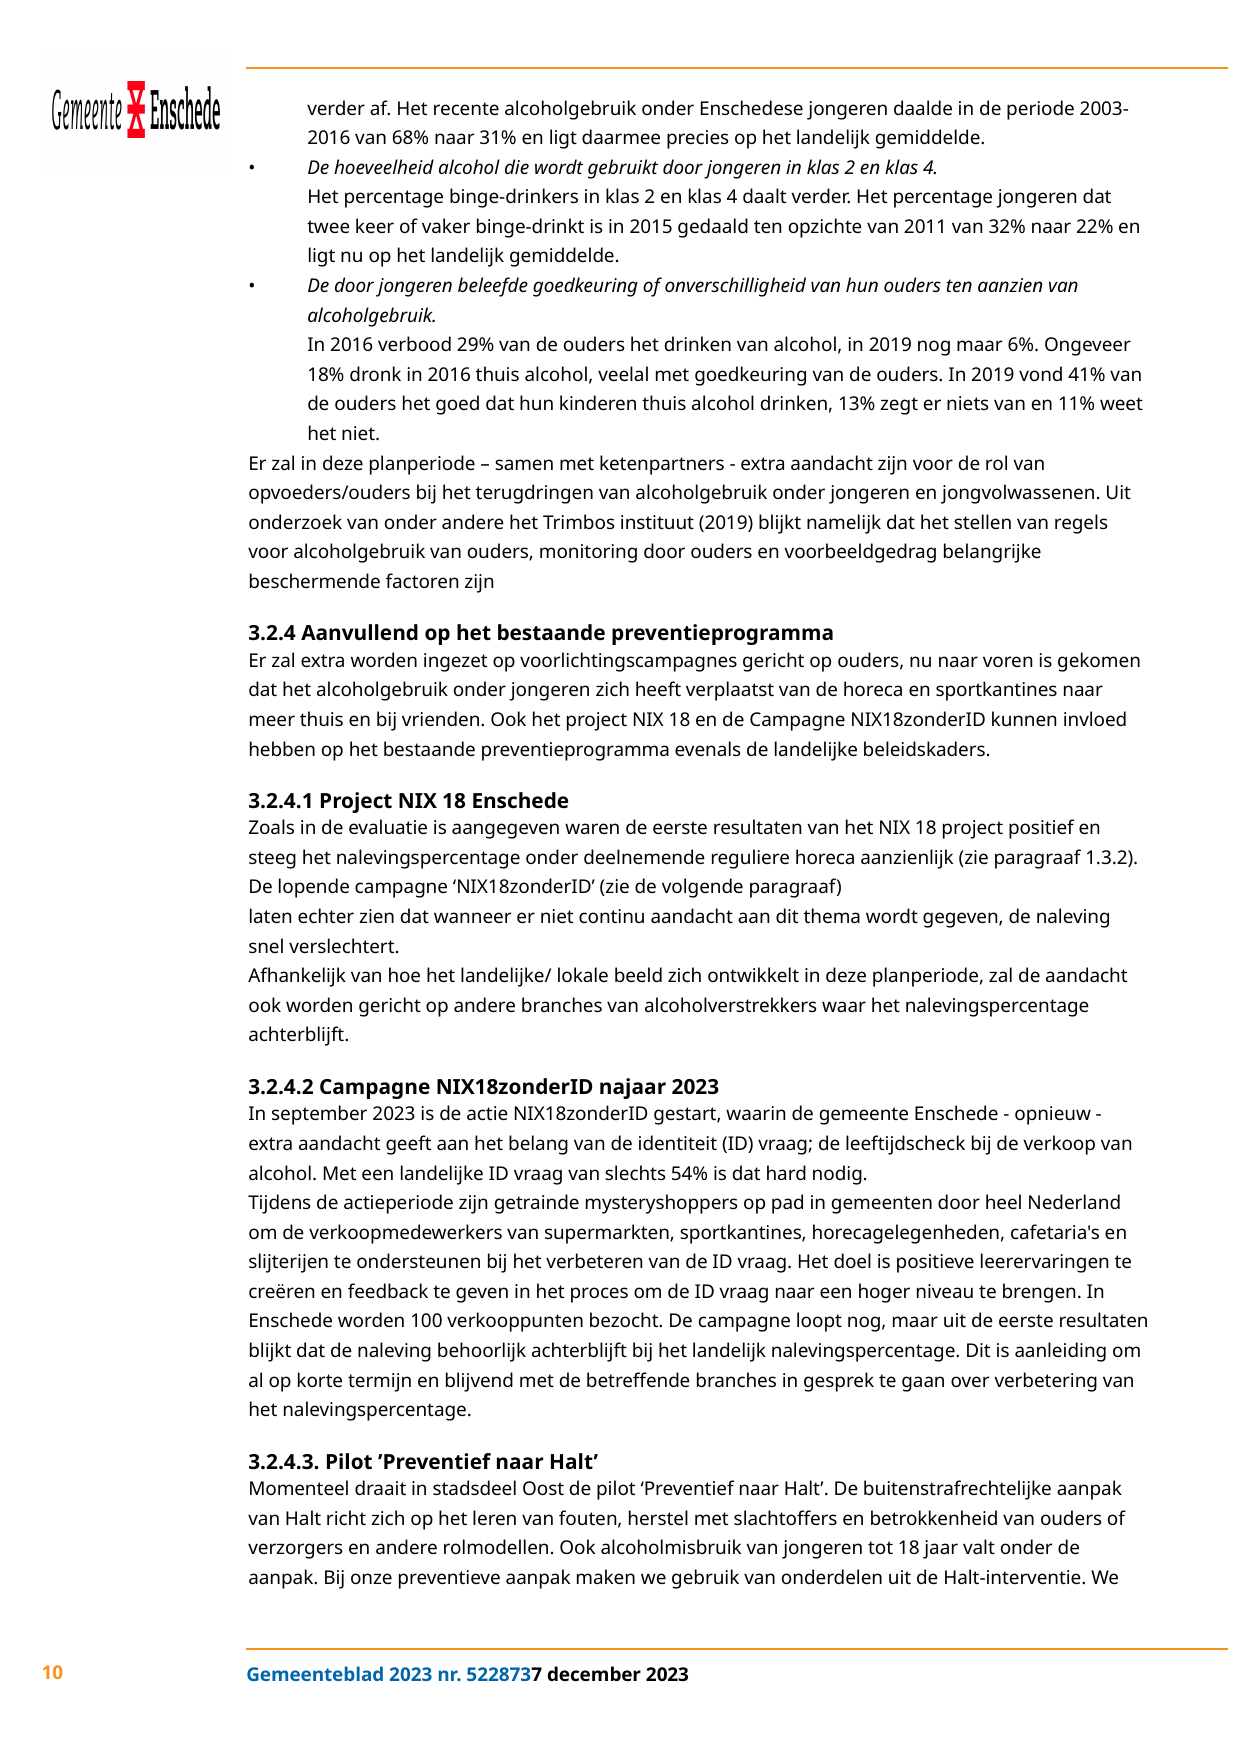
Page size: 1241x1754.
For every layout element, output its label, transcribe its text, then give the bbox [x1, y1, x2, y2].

list Het percentage binge-drinkers in klas 2 en klas 4 daalt verder. Het percentage jongeren dat twee keer of vaker binge-drinkt is in 2015 gedaald ten opzichte van 2011 van 32% naar 22% en ligt nu op het landelijk gemiddelde. [248, 183, 1152, 268]
text Er zal extra worden ingezet op voorlichtingscampagnes gericht op ouders, nu naar voren is gekomen dat het alcoholgebruik onder jongeren zich heeft verplaatst van de horeca en sportkantines naar meer thuis en bij vrienden. Ook het project NIX 18 en de Campagne NIX18zonderID kunnen invloed hebben op het bestaande preventieprogramma evenals de landelijke beleidskaders. [248, 647, 1152, 761]
text In september 2023 is de actie NIX18zonderID gestart, waarin de gemeente Enschede - opnieuw - extra aandacht geeft aan het belang van de identiteit (ID) vraag; de leeftijdscheck bij de verkoop van alcohol. Met een landelijke ID vraag van slechts 54% is dat hard nodig. [248, 1101, 1152, 1185]
text Afhankelijk van hoe het landelijke/ lokale beeld zich ontwikkelt in deze planperiode, zal de aandacht ook worden gericht op andere branches van alcoholverstrekkers waar het nalevingspercentage achterblijft. [248, 962, 1152, 1047]
list De door jongeren beleefde goedkeuring of onverschilligheid van hun ouders ten aanzien van alcoholgebruik. [248, 272, 1152, 328]
picture [41, 47, 231, 172]
text 3.2.4.3. Pilot ’Preventief naar Halt’ [248, 1447, 1152, 1475]
text laten echter zien dat wanneer er niet continu aandacht aan dit thema wordt gegeven, de naleving snel verslechtert. [248, 903, 1152, 959]
text 3.2.4.2 Campagne NIX18zonderID najaar 2023 [248, 1072, 1152, 1101]
text Zoals in de evaluatie is aangegeven waren de eerste resultaten van het NIX 18 project positief en steeg het nalevingspercentage onder deelnemende reguliere horeca aanzienlijk (zie paragraaf 1.3.2). De lopende campagne ‘NIX18zonderID’ (zie de volgende paragraaf) [248, 814, 1152, 899]
text Er zal in deze planperiode – samen met ketenpartners - extra aandacht zijn voor de rol van opvoeders/ouders bij het terugdringen van alcoholgebruik onder jongeren en jongvolwassenen. Uit onderzoek van onder andere het Trimbos instituut (2019) blijkt namelijk dat het stellen van regels voor alcoholgebruik van ouders, monitoring door ouders en voorbeeldgedrag belangrijke beschermende factoren zijn [248, 450, 1152, 594]
list verder af. Het recente alcoholgebruik onder Enschedese jongeren daalde in de periode 2003-2016 van 68% naar 31% en ligt daarmee precies op het landelijk gemiddelde. [248, 95, 1152, 150]
list In 2016 verbood 29% van de ouders het drinken van alcohol, in 2019 nog maar 6%. Ongeveer 18% dronk in 2016 thuis alcohol, veelal met goedkeuring van de ouders. In 2019 vond 41% van de ouders het goed dat hun kinderen thuis alcohol drinken, 13% zegt er niets van en 11% weet het niet. [248, 331, 1152, 446]
text Momenteel draait in stadsdeel Oost de pilot ‘Preventief naar Halt’. De buitenstrafrechtelijke aanpak van Halt richt zich op het leren van fouten, herstel met slachtoffers en betrokkenheid van ouders of verzorgers en andere rolmodellen. Ook alcoholmisbruik van jongeren tot 18 jaar valt onder de aanpak. Bij onze preventieve aanpak maken we gebruik van onderdelen uit de Halt-interventie. We [248, 1475, 1152, 1590]
text Tijdens de actieperiode zijn getrainde mysteryshoppers op pad in gemeenten door heel Nederland om de verkoopmedewerkers van supermarkten, sportkantines, horecagelegenheden, cafetaria's en slijterijen te ondersteunen bij het verbeteren van de ID vraag. Het doel is positieve leerervaringen te creëren en feedback te geven in het proces om de ID vraag naar een hoger niveau te brengen. In Enschede worden 100 verkooppunten bezocht. De campagne loopt nog, maar uit de eerste resultaten blijkt dat de naleving behoorlijk achterblijft bij het landelijk nalevingspercentage. Dit is aanleiding om al op korte termijn en blijvend met de betreffende branches in gesprek te gaan over verbetering van het nalevingspercentage. [248, 1189, 1152, 1422]
text 3.2.4 Aanvullend op het bestaande preventieprogramma [248, 618, 1152, 647]
text 3.2.4.1 Project NIX 18 Enschede [248, 786, 1152, 814]
list De hoeveelheid alcohol die wordt gebruikt door jongeren in klas 2 en klas 4. [248, 154, 1152, 180]
